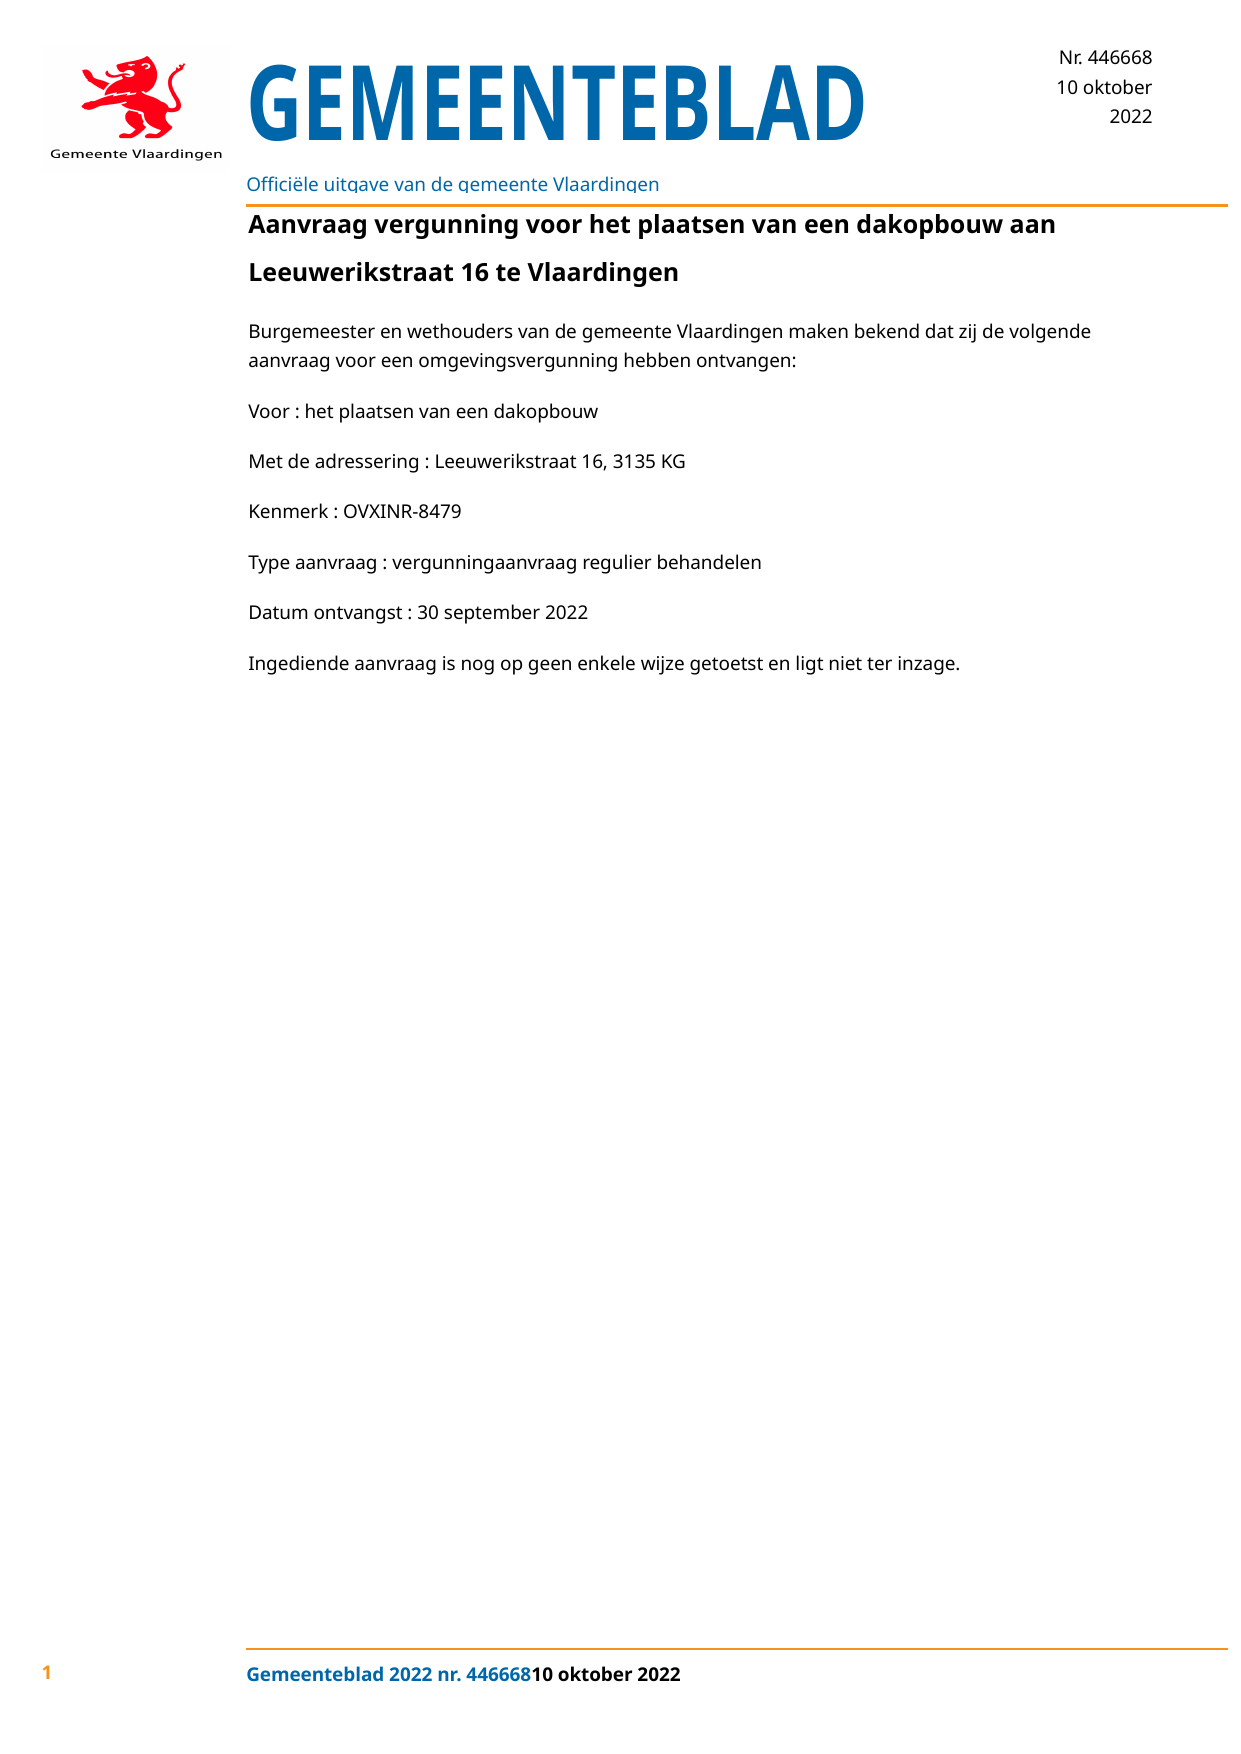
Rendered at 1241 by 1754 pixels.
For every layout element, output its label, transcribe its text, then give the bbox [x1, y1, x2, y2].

text Kenmerk : OVXINR-8479 [248, 499, 1152, 524]
text Datum ontvangst : 30 september 2022 [248, 599, 1152, 625]
picture [41, 47, 231, 172]
text Type aanvraag : vergunningaanvraag regulier behandelen [248, 549, 1152, 575]
text Aanvraag vergunning voor het plaatsen van een dakopbouw aan Leeuwerikstraat 16 te Vlaardingen [248, 207, 1152, 288]
text Ingediende aanvraag is nog op geen enkele wijze getoetst en ligt niet ter inzage. [248, 650, 1152, 676]
text Met de adressering : Leeuwerikstraat 16, 3135 KG [248, 448, 1152, 474]
text Voor : het plaatsen van een dakopbouw [248, 398, 1152, 424]
text Burgemeester en wethouders van de gemeente Vlaardingen maken bekend dat zij de volgende aanvraag voor een omgevingsvergunning hebben ontvangen: [248, 318, 1152, 373]
